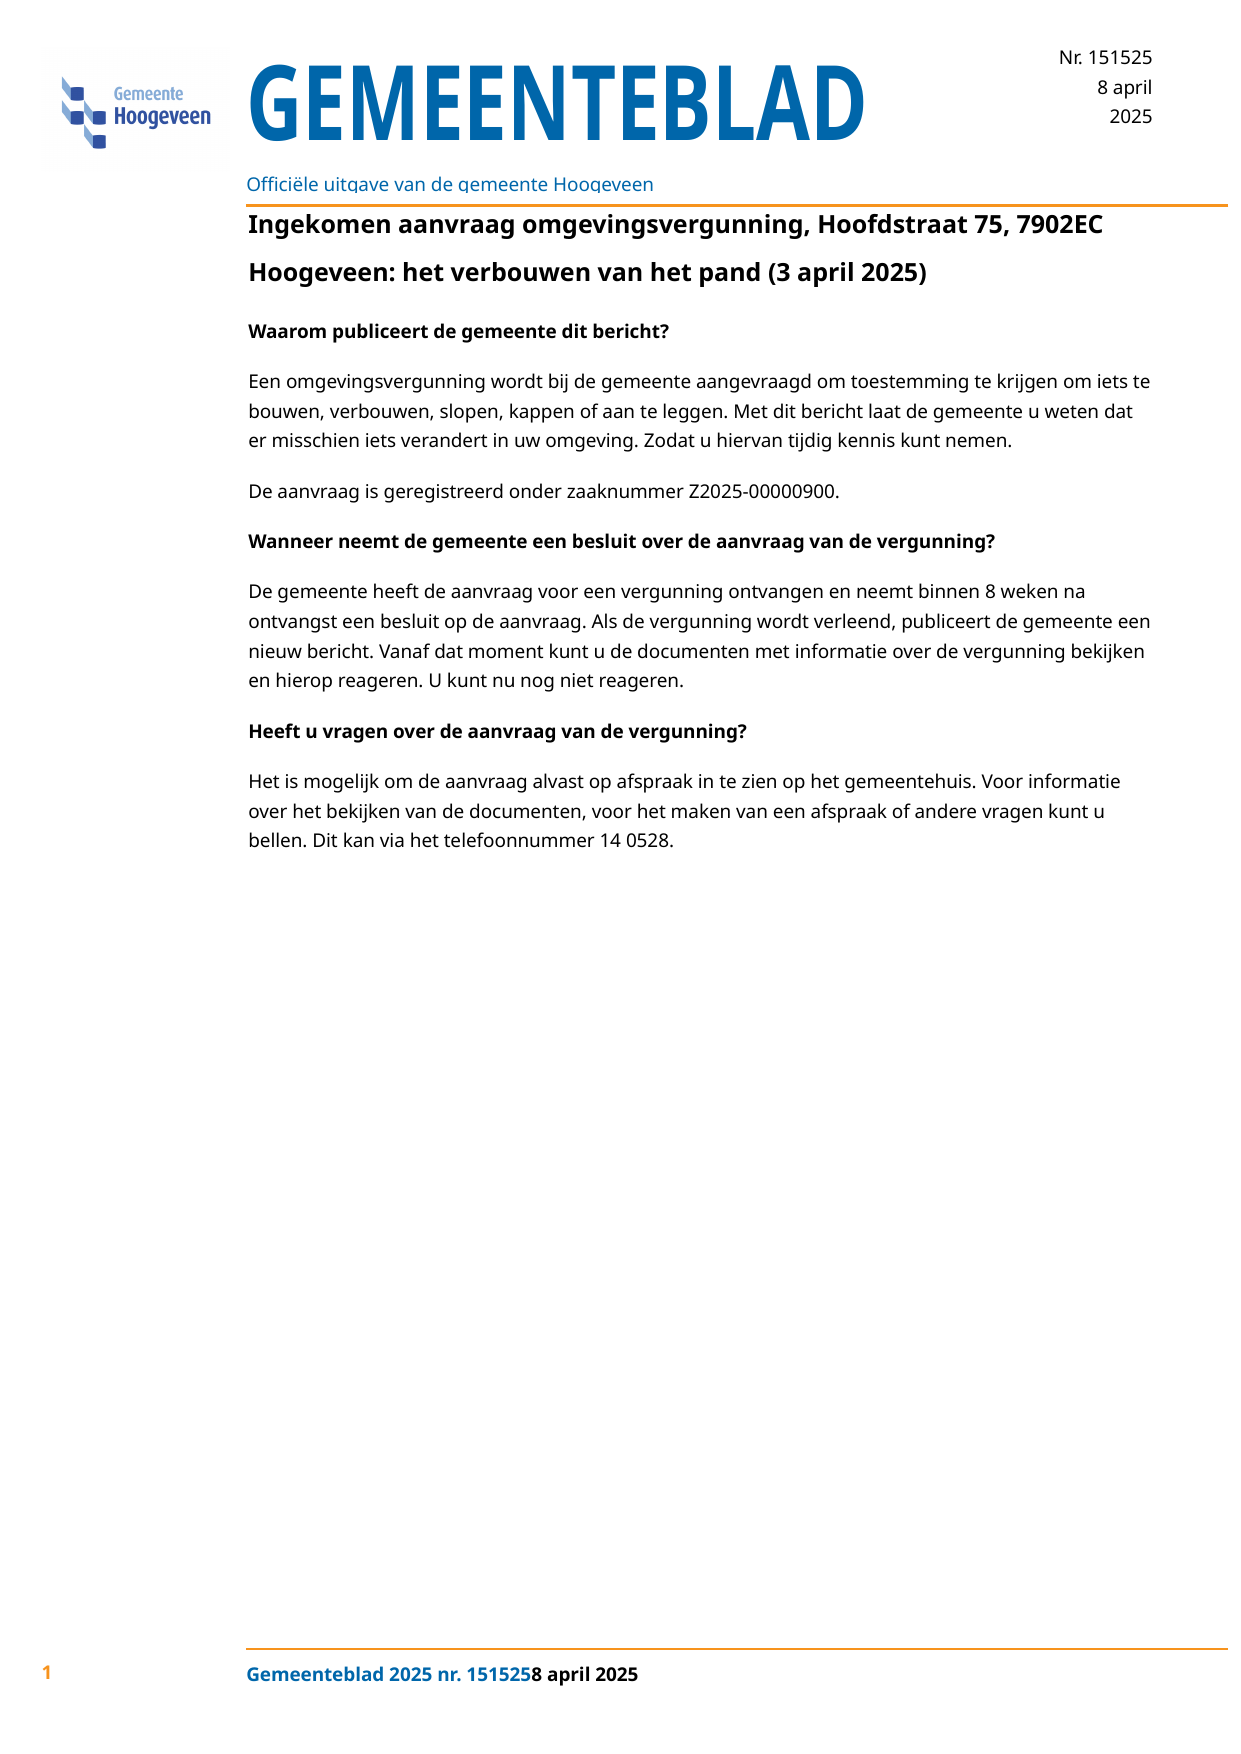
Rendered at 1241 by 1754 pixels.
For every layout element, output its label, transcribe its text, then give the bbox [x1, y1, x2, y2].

text Het is mogelijk om de aanvraag alvast op afspraak in te zien op het gemeentehuis. Voor informatie over het bekijken van de documenten, voor het maken van een afspraak of andere vragen kunt u bellen. Dit kan via het telefoonnummer 14 0528. [248, 768, 1152, 853]
text De aanvraag is geregistreerd onder zaaknummer Z2025-00000900. [248, 478, 1152, 504]
text De gemeente heeft de aanvraag voor een vergunning ontvangen en neemt binnen 8 weken na ontvangst een besluit op de aanvraag. Als de vergunning wordt verleend, publiceert de gemeente een nieuw bericht. Vanaf dat moment kunt u de documenten met informatie over de vergunning bekijken en hierop reageren. U kunt nu nog niet reageren. [248, 579, 1152, 693]
picture [41, 47, 231, 172]
text Een omgevingsvergunning wordt bij de gemeente aangevraagd om toestemming te krijgen om iets te bouwen, verbouwen, slopen, kappen of aan te leggen. Met dit bericht laat de gemeente u weten dat er misschien iets verandert in uw omgeving. Zodat u hiervan tijdig kennis kunt nemen. [248, 368, 1152, 453]
text Heeft u vragen over de aanvraag van de vergunning? [248, 718, 1152, 744]
text Waarom publiceert de gemeente dit bericht? [248, 318, 1152, 344]
text Ingekomen aanvraag omgevingsvergunning, Hoofdstraat 75, 7902EC Hoogeveen: het verbouwen van het pand (3 april 2025) [248, 207, 1152, 288]
text Wanneer neemt de gemeente een besluit over de aanvraag van de vergunning? [248, 528, 1152, 554]
